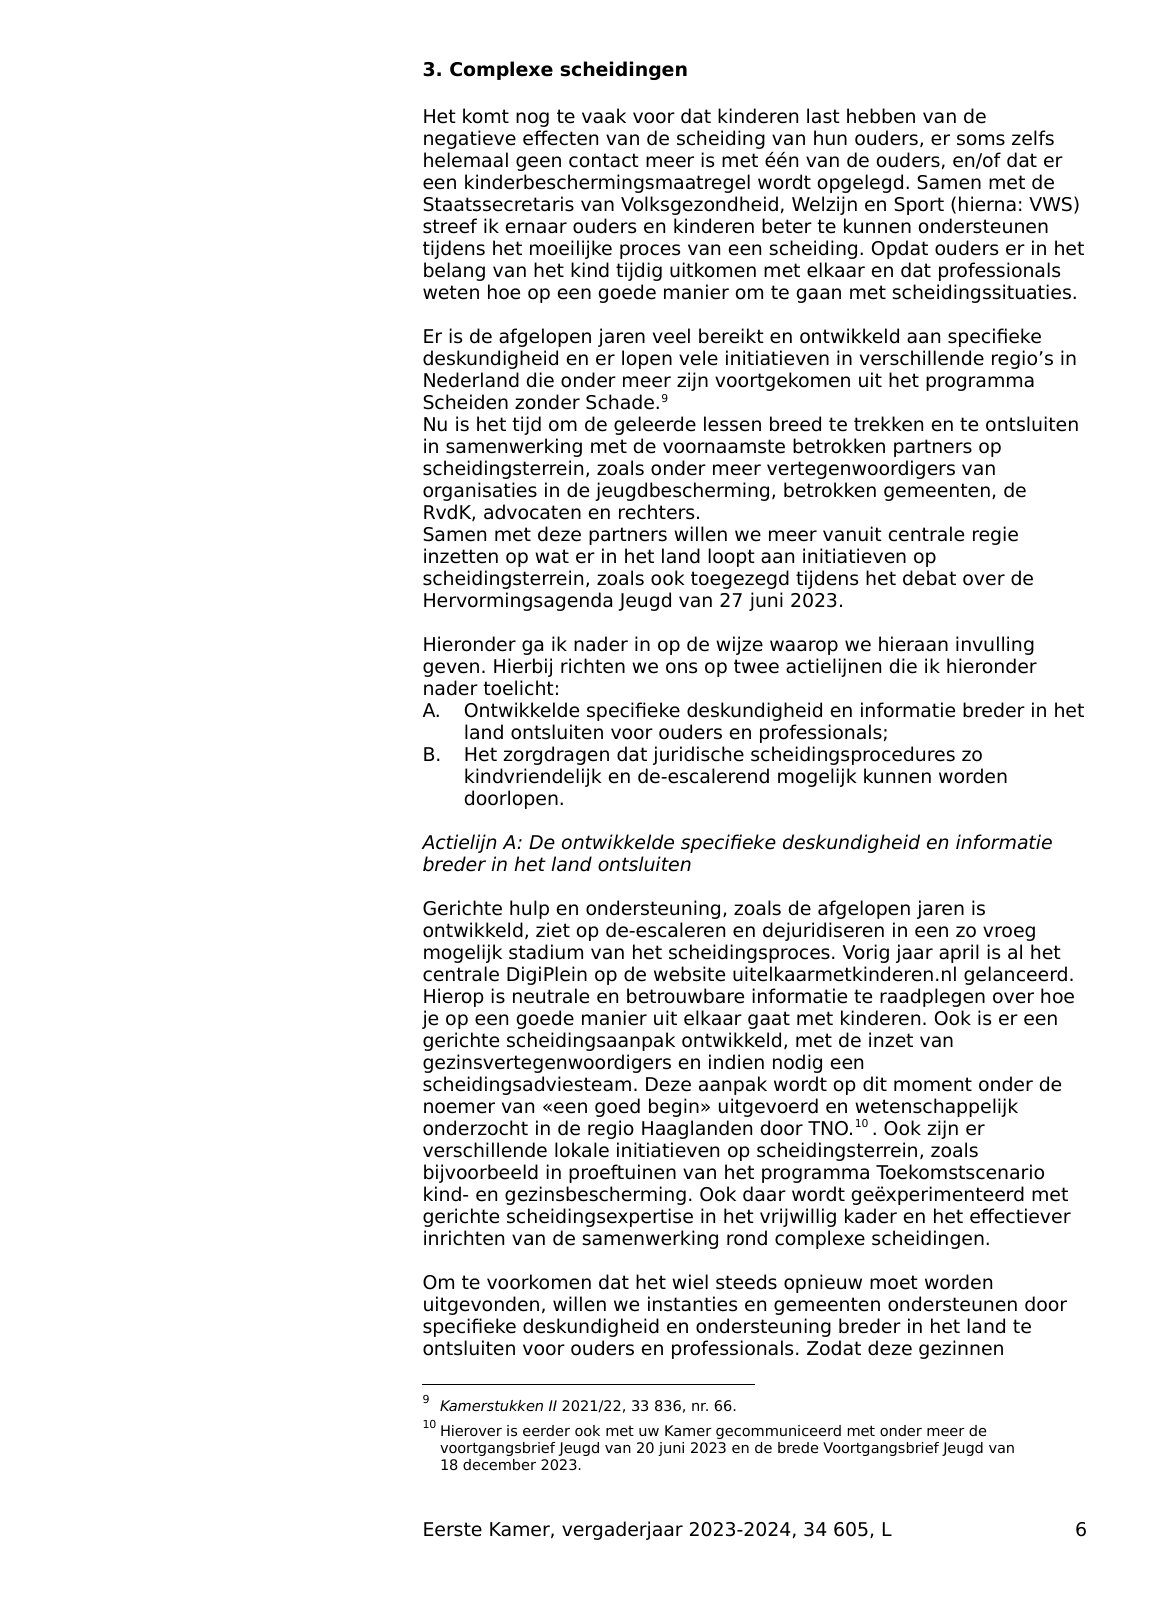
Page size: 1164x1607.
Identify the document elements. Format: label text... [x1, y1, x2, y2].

subtitle Actielijn A: De ontwikkelde specifieke deskundigheid en informatie breder in het land ontsluiten [422, 832, 1087, 876]
text Hieronder ga ik nader in op de wijze waarop we hieraan invulling geven. Hierbij richten we ons op twee actielijnen die ik hieronder nader toelicht: [422, 634, 1087, 700]
text Om te voorkomen dat het wiel steeds opnieuw moet worden uitgevonden, willen we instanties en gemeenten ondersteunen door specifieke deskundigheid en ondersteuning breder in het land te ontsluiten voor ouders en professionals. Zodat deze gezinnen [422, 1272, 1087, 1360]
text B. Het zorgdragen dat juridische scheidingsprocedures zo kindvriendelijk en de-escalerend mogelijk kunnen worden doorlopen. [422, 744, 1087, 810]
text Samen met deze partners willen we meer vanuit centrale regie inzetten op wat er in het land loopt aan initiatieven op scheidingsterrein, zoals ook toegezegd tijdens het debat over de Hervormingsagenda Jeugd van 27 juni 2023. [422, 524, 1087, 612]
text Kamerstukken II 2021/22, 33 836, nr. 66. [422, 1393, 1087, 1416]
text Het komt nog te vaak voor dat kinderen last hebben van de negatieve effecten van de scheiding van hun ouders, er soms zelfs helemaal geen contact meer is met één van de ouders, en/of dat er een kinderbeschermingsmaatregel wordt opgelegd. Samen met de Staatssecretaris van Volksgezondheid, Welzijn en Sport (hierna: VWS) streef ik ernaar ouders en kinderen beter te kunnen ondersteunen tijdens het moeilijke proces van een scheiding. Opdat ouders er in het belang van het kind tijdig uitkomen met elkaar en dat professionals weten hoe op een goede manier om te gaan met scheidingssituaties. [422, 106, 1087, 304]
text Er is de afgelopen jaren veel bereikt en ontwikkeld aan specifieke deskundigheid en er lopen vele initiatieven in verschillende regio’s in Nederland die onder meer zijn voortgekomen uit het programma Scheiden zonder Schade. [422, 326, 1087, 414]
text Hierover is eerder ook met uw Kamer gecommuniceerd met onder meer de voortgangsbrief Jeugd van 20 juni 2023 en de brede Voortgangsbrief Jeugd van 18 december 2023. [422, 1418, 1087, 1474]
text Nu is het tijd om de geleerde lessen breed te trekken en te ontsluiten in samenwerking met de voornaamste betrokken partners op scheidingsterrein, zoals onder meer vertegenwoordigers van organisaties in de jeugdbescherming, betrokken gemeenten, de RvdK, advocaten en rechters. [422, 414, 1087, 524]
text A. Ontwikkelde specifieke deskundigheid en informatie breder in het land ontsluiten voor ouders en professionals; [422, 700, 1087, 744]
subtitle 3. Complexe scheidingen [422, 59, 1087, 81]
text Gerichte hulp en ondersteuning, zoals de afgelopen jaren is ontwikkeld, ziet op de-escaleren en dejuridiseren in een zo vroeg mogelijk stadium van het scheidingsproces. Vorig jaar april is al het centrale DigiPlein op de website uitelkaarmetkinderen.nl gelanceerd. Hierop is neutrale en betrouwbare informatie te raadplegen over hoe je op een goede manier uit elkaar gaat met kinderen. Ook is er een gerichte scheidingsaanpak ontwikkeld, met de inzet van gezinsvertegenwoordigers en indien nodig een scheidingsadviesteam. Deze aanpak wordt op dit moment onder de noemer van «een goed begin» uitgevoerd en wetenschappelijk onderzocht in de regio Haaglanden door TNO.. Ook zijn er verschillende lokale initiatieven op scheidingsterrein, zoals bijvoorbeeld in proeftuinen van het programma Toekomstscenario kind- en gezinsbescherming. Ook daar wordt geëxperimenteerd met gerichte scheidingsexpertise in het vrijwillig kader en het effectiever inrichten van de samenwerking rond complexe scheidingen. [422, 898, 1087, 1250]
